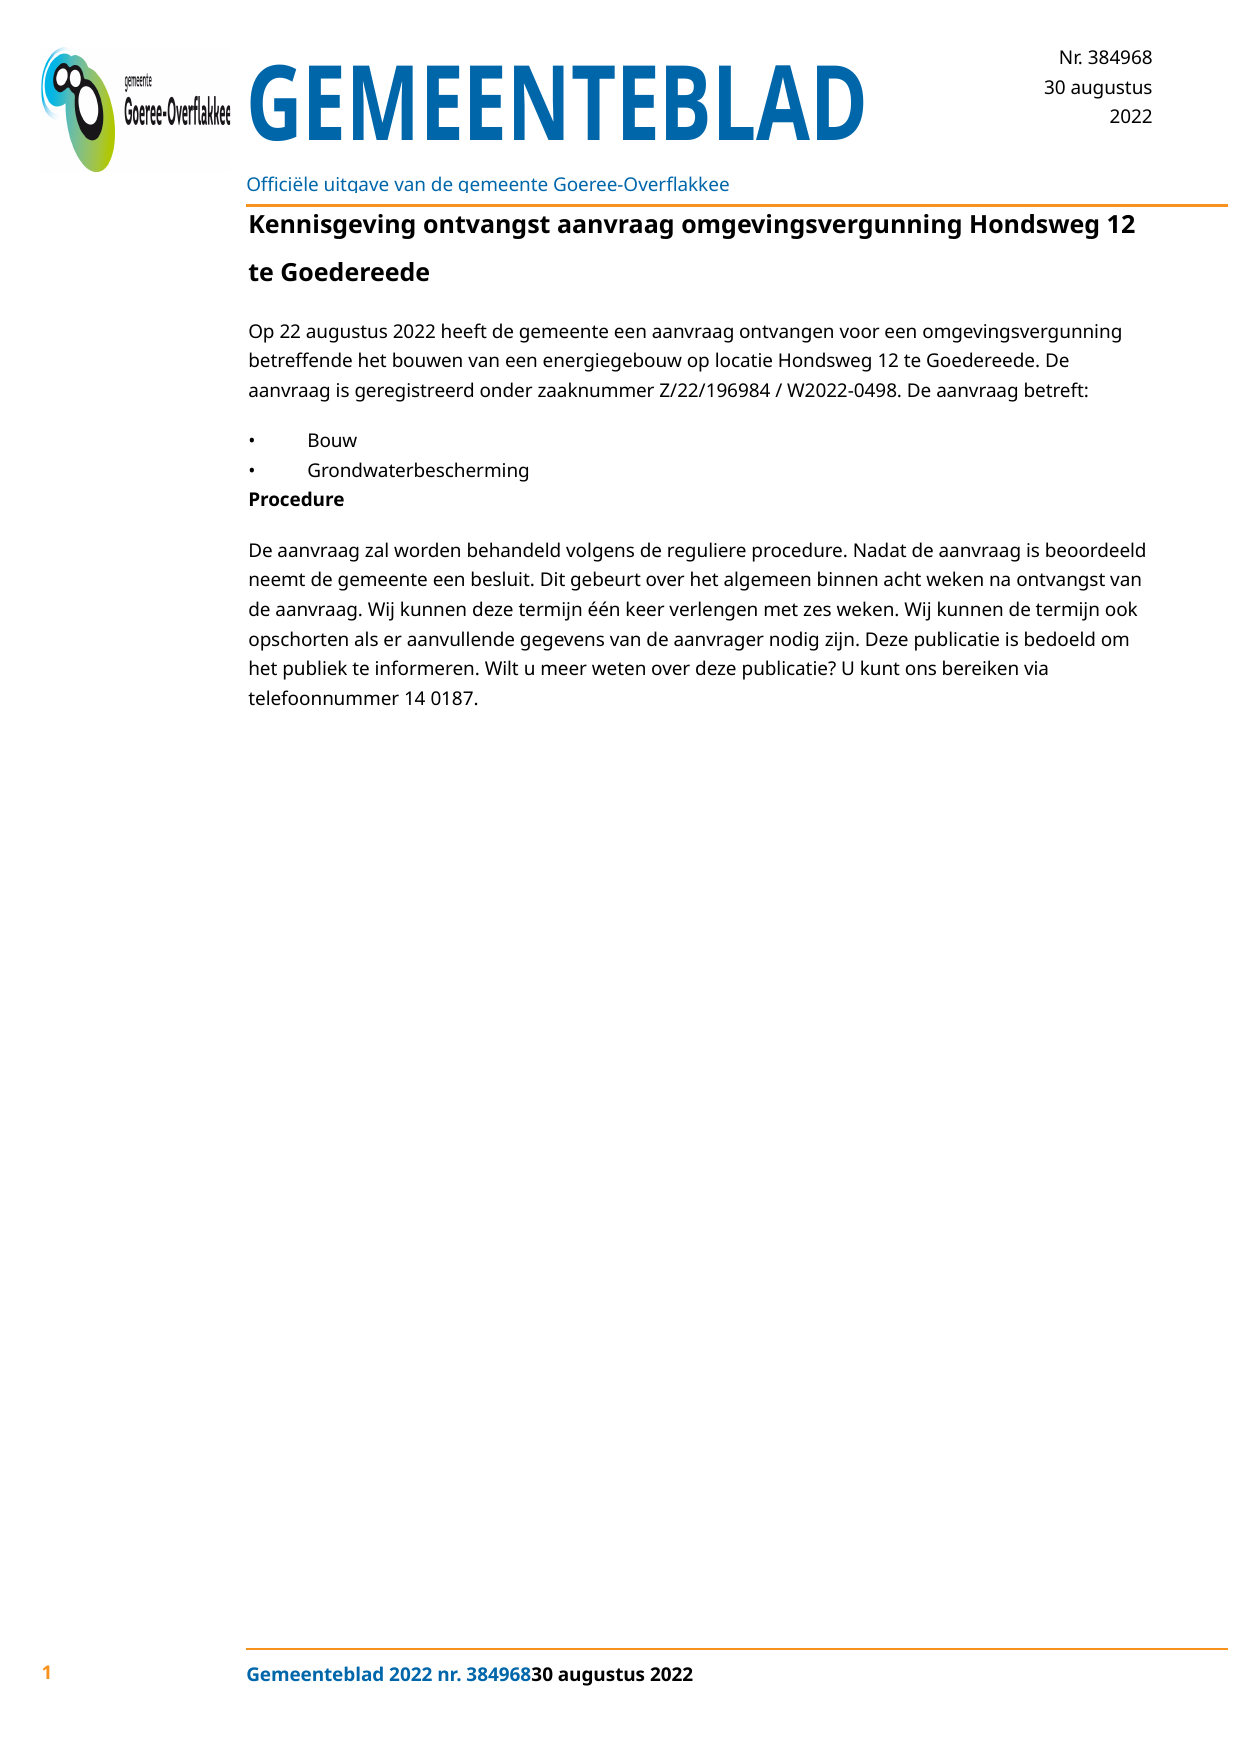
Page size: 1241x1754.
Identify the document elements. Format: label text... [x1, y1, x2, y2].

text Kennisgeving ontvangst aanvraag omgevingsvergunning Hondsweg 12 te Goedereede [248, 207, 1152, 288]
list Grondwaterbescherming [248, 457, 1152, 483]
text Procedure [248, 487, 1152, 512]
list Bouw [248, 427, 1152, 453]
text Op 22 augustus 2022 heeft de gemeente een aanvraag ontvangen voor een omgevingsvergunning betreffende het bouwen van een energiegebouw op locatie Hondsweg 12 te Goedereede. De aanvraag is geregistreerd onder zaaknummer Z/22/196984 / W2022-0498. De aanvraag betreft: [248, 318, 1152, 403]
text De aanvraag zal worden behandeld volgens de reguliere procedure. Nadat de aanvraag is beoordeeld neemt de gemeente een besluit. Dit gebeurt over het algemeen binnen acht weken na ontvangst van de aanvraag. Wij kunnen deze termijn één keer verlengen met zes weken. Wij kunnen de termijn ook opschorten als er aanvullende gegevens van de aanvrager nodig zijn. Deze publicatie is bedoeld om het publiek te informeren. Wilt u meer weten over deze publicatie? U kunt ons bereiken via telefoonnummer 14 0187. [248, 537, 1152, 711]
picture [41, 47, 231, 172]
